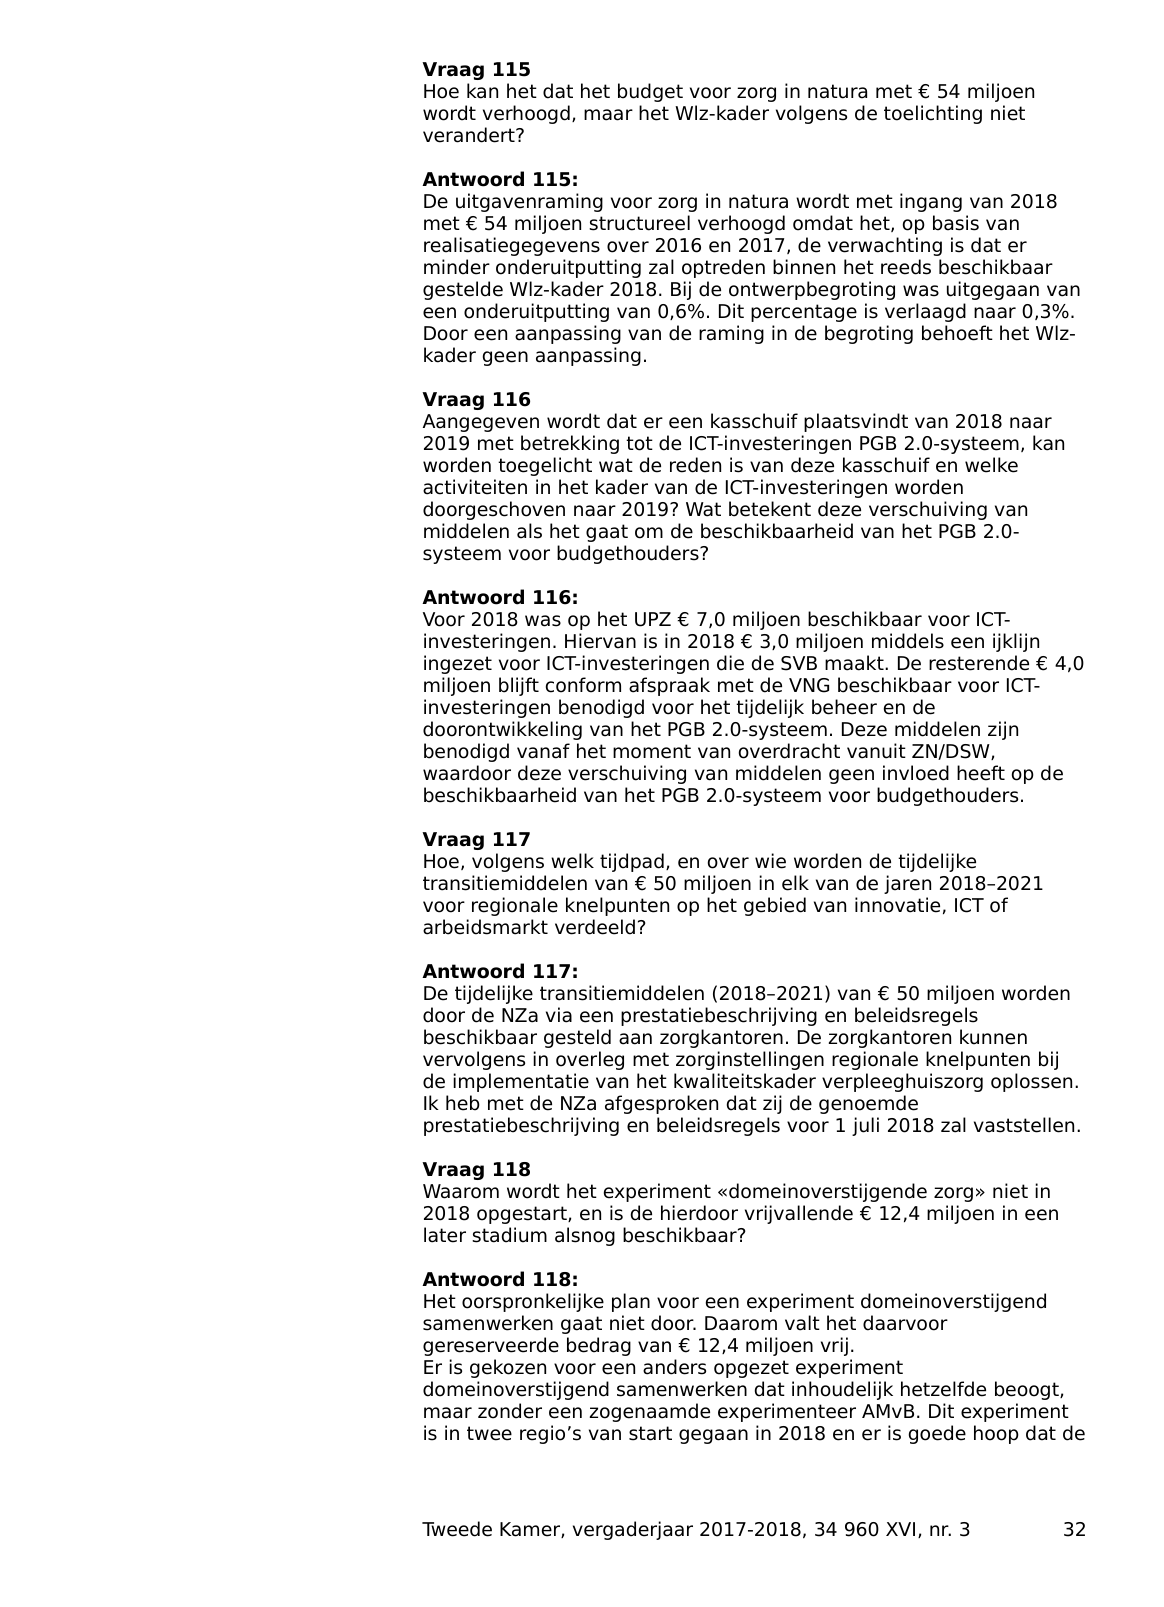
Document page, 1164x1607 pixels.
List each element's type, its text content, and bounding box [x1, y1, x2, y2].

text Vraag 117 [422, 829, 1087, 851]
text Er is gekozen voor een anders opgezet experiment domeinoverstijgend samenwerken dat inhoudelijk hetzelfde beoogt, maar zonder een zogenaamde experimenteer AMvB. Dit experiment is in twee regio’s van start gegaan in 2018 en er is goede hoop dat de [422, 1357, 1087, 1445]
text Antwoord 118: [422, 1269, 1087, 1291]
text Het oorspronkelijke plan voor een experiment domeinoverstijgend samenwerken gaat niet door. Daarom valt het daarvoor gereserveerde bedrag van € 12,4 miljoen vrij. [422, 1291, 1087, 1357]
text Waarom wordt het experiment «domeinoverstijgende zorg» niet in 2018 opgestart, en is de hierdoor vrijvallende € 12,4 miljoen in een later stadium alsnog beschikbaar? [422, 1181, 1087, 1247]
text Vraag 116 [422, 389, 1087, 411]
text Hoe, volgens welk tijdpad, en over wie worden de tijdelijke transitiemiddelen van € 50 miljoen in elk van de jaren 2018–2021 voor regionale knelpunten op het gebied van innovatie, ICT of arbeidsmarkt verdeeld? [422, 851, 1087, 939]
text Antwoord 115: [422, 169, 1087, 191]
text Aangegeven wordt dat er een kasschuif plaatsvindt van 2018 naar 2019 met betrekking tot de ICT-investeringen PGB 2.0-systeem, kan worden toegelicht wat de reden is van deze kasschuif en welke activiteiten in het kader van de ICT-investeringen worden doorgeschoven naar 2019? Wat betekent deze verschuiving van middelen als het gaat om de beschikbaarheid van het PGB 2.0-systeem voor budgethouders? [422, 411, 1087, 565]
text De uitgavenraming voor zorg in natura wordt met ingang van 2018 met € 54 miljoen structureel verhoogd omdat het, op basis van realisatiegegevens over 2016 en 2017, de verwachting is dat er minder onderuitputting zal optreden binnen het reeds beschikbaar gestelde Wlz-kader 2018. Bij de ontwerpbegroting was uitgegaan van een onderuitputting van 0,6%. Dit percentage is verlaagd naar 0,3%. Door een aanpassing van de raming in de begroting behoeft het Wlz-kader geen aanpassing. [422, 191, 1087, 367]
text De tijdelijke transitiemiddelen (2018–2021) van € 50 miljoen worden door de NZa via een prestatiebeschrijving en beleidsregels beschikbaar gesteld aan zorgkantoren. De zorgkantoren kunnen vervolgens in overleg met zorginstellingen regionale knelpunten bij de implementatie van het kwaliteitskader verpleeghuiszorg oplossen. Ik heb met de NZa afgesproken dat zij de genoemde prestatiebeschrijving en beleidsregels voor 1 juli 2018 zal vaststellen. [422, 983, 1087, 1137]
text Voor 2018 was op het UPZ € 7,0 miljoen beschikbaar voor ICT-investeringen. Hiervan is in 2018 € 3,0 miljoen middels een ijklijn ingezet voor ICT-investeringen die de SVB maakt. De resterende € 4,0 miljoen blijft conform afspraak met de VNG beschikbaar voor ICT-investeringen benodigd voor het tijdelijk beheer en de doorontwikkeling van het PGB 2.0-systeem. Deze middelen zijn benodigd vanaf het moment van overdracht vanuit ZN/DSW, waardoor deze verschuiving van middelen geen invloed heeft op de beschikbaarheid van het PGB 2.0-systeem voor budgethouders. [422, 609, 1087, 807]
text Antwoord 117: [422, 961, 1087, 983]
text Vraag 118 [422, 1159, 1087, 1181]
text Hoe kan het dat het budget voor zorg in natura met € 54 miljoen wordt verhoogd, maar het Wlz-kader volgens de toelichting niet verandert? [422, 81, 1087, 147]
text Vraag 115 [422, 59, 1087, 81]
text Antwoord 116: [422, 587, 1087, 609]
